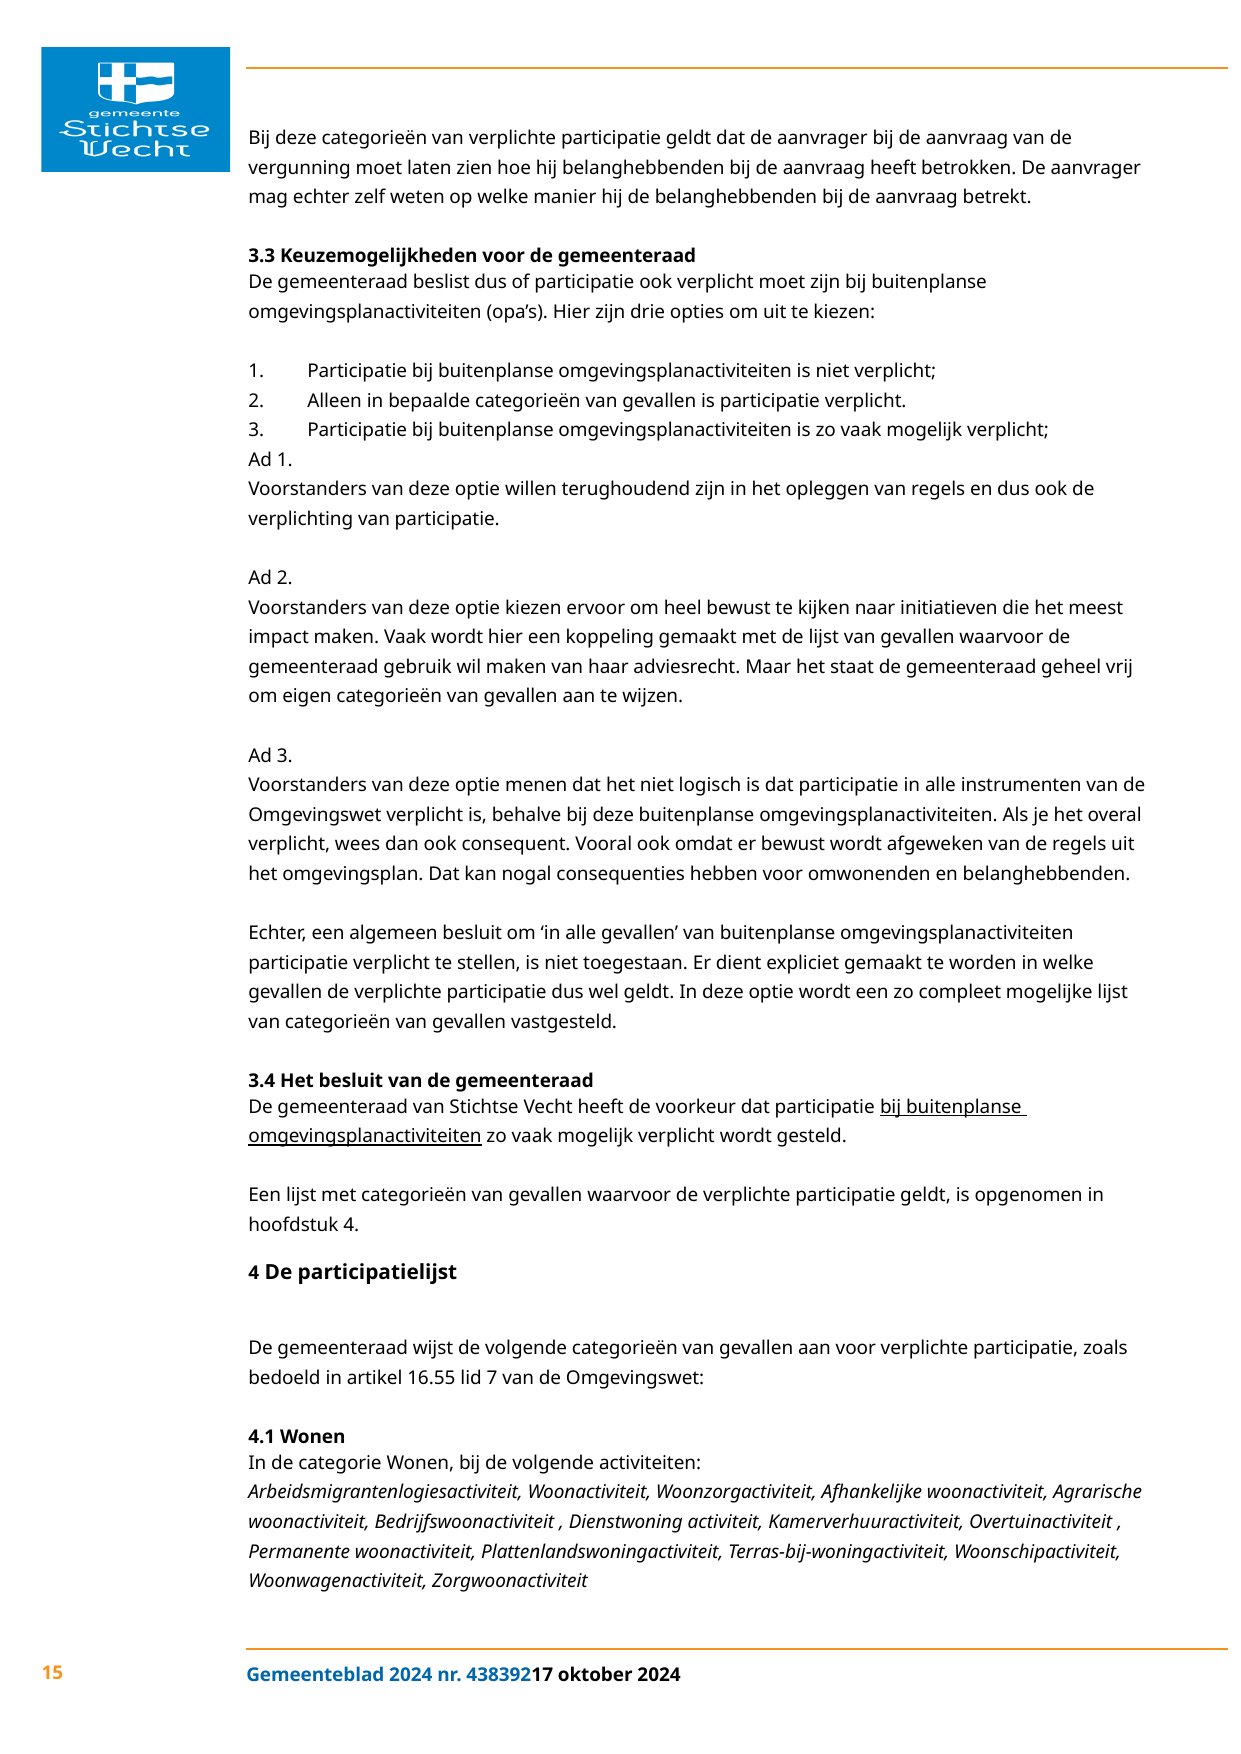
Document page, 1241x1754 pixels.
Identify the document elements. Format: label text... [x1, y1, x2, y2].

text Voorstanders van deze optie kiezen ervoor om heel bewust te kijken naar initiatieven die het meest impact maken. Vaak wordt hier een koppeling gemaakt met de lijst van gevallen waarvoor de gemeenteraad gebruik wil maken van haar adviesrecht. Maar het staat de gemeenteraad geheel vrij om eigen categorieën van gevallen aan te wijzen. [248, 594, 1152, 708]
text De gemeenteraad beslist dus of participatie ook verplicht moet zijn bij buitenplanse omgevingsplanactiviteiten (opa’s). Hier zijn drie opties om uit te kiezen: [248, 268, 1152, 324]
list Participatie bij buitenplanse omgevingsplanactiviteiten is zo vaak mogelijk verplicht; [248, 416, 1152, 442]
text Een lijst met categorieën van gevallen waarvoor de verplichte participatie geldt, is opgenomen in hoofdstuk 4. [248, 1182, 1152, 1237]
picture [137, 63, 174, 103]
text Ad 3. [248, 742, 1152, 767]
text Voorstanders van deze optie willen terughoudend zijn in het opleggen van regels en dus ook de verplichting van participatie. [248, 476, 1152, 531]
text 4 De participatielijst [248, 1257, 1152, 1285]
text Echter, een algemeen besluit om ‘in alle gevallen’ van buitenplanse omgevingsplanactiviteiten participatie verplicht te stellen, is niet toegestaan. Er dient expliciet gemaakt te worden in welke gevallen de verplichte participatie dus wel geldt. In deze optie wordt een zo compleet mogelijke lijst van categorieën van gevallen vastgesteld. [248, 919, 1152, 1034]
text De gemeenteraad wijst de volgende categorieën van gevallen aan voor verplichte participatie, zoals bedoeld in artikel 16.55 lid 7 van de Omgevingswet: [248, 1334, 1152, 1390]
text De gemeenteraad van Stichtse Vecht heeft de voorkeur dat participatie bij buitenplanse omgevingsplanactiviteiten zo vaak mogelijk verplicht wordt gesteld. [248, 1093, 1152, 1148]
text 4.1 Wonen [248, 1423, 1152, 1449]
text 3.3 Keuzemogelijkheden voor de gemeenteraad [248, 243, 1152, 268]
list Alleen in bepaalde categorieën van gevallen is participatie verplicht. [248, 387, 1152, 412]
text Bij deze categorieën van verplichte participatie geldt dat de aanvrager bij de aanvraag van de vergunning moet laten zien hoe hij belanghebbenden bij de aanvraag heeft betrokken. De aanvrager mag echter zelf weten op welke manier hij de belanghebbenden bij de aanvraag betrekt. [248, 124, 1152, 209]
text Voorstanders van deze optie menen dat het niet logisch is dat participatie in alle instrumenten van de Omgevingswet verplicht is, behalve bij deze buitenplanse omgevingsplanactiviteiten. Als je het overal verplicht, wees dan ook consequent. Vooral ook omdat er bewust wordt afgeweken van de regels uit het omgevingsplan. Dat kan nogal consequenties hebben voor omwonenden en belanghebbenden. [248, 771, 1152, 886]
text In de categorie Wonen, bij de volgende activiteiten: [248, 1449, 1152, 1475]
text Ad 2. [248, 564, 1152, 590]
text Arbeidsmigrantenlogiesactiviteit, Woonactiviteit, Woonzorgactiviteit, Afhankelijke woonactiviteit, Agrarische woonactiviteit, Bedrijfswoonactiviteit , Dienstwoning activiteit, Kamerverhuuractiviteit, Overtuinactiviteit , Permanente woonactiviteit, Plattenlandswoningactiviteit, Terras-bij-woningactiviteit, Woonschipactiviteit, Woonwagenactiviteit, Zorgwoonactiviteit [248, 1479, 1152, 1593]
text Ad 1. [248, 446, 1152, 472]
text 3.4 Het besluit van de gemeenteraad [248, 1067, 1152, 1093]
list Participatie bij buitenplanse omgevingsplanactiviteiten is niet verplicht; [248, 357, 1152, 383]
picture [99, 63, 135, 101]
